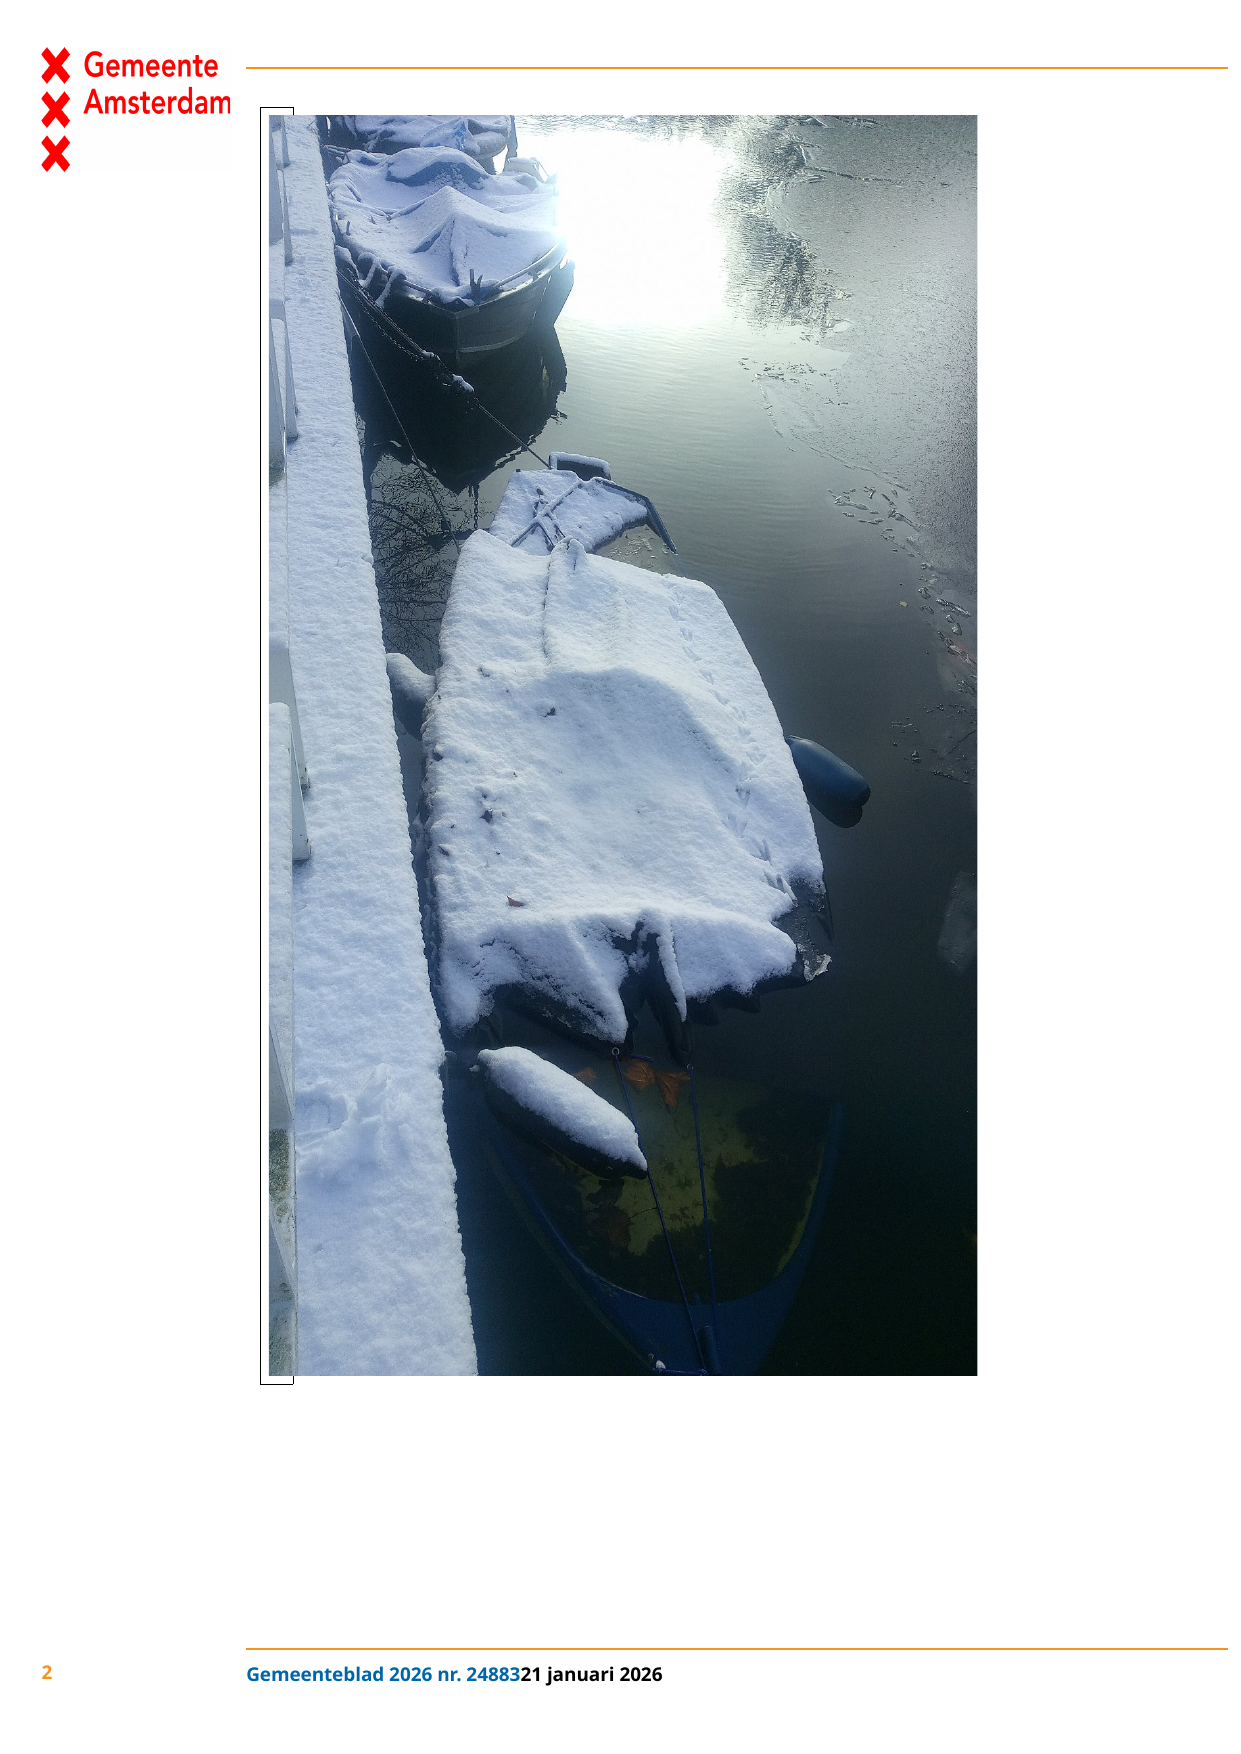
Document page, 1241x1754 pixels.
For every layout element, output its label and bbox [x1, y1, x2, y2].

picture [41, 47, 231, 172]
picture [268, 115, 978, 1376]
